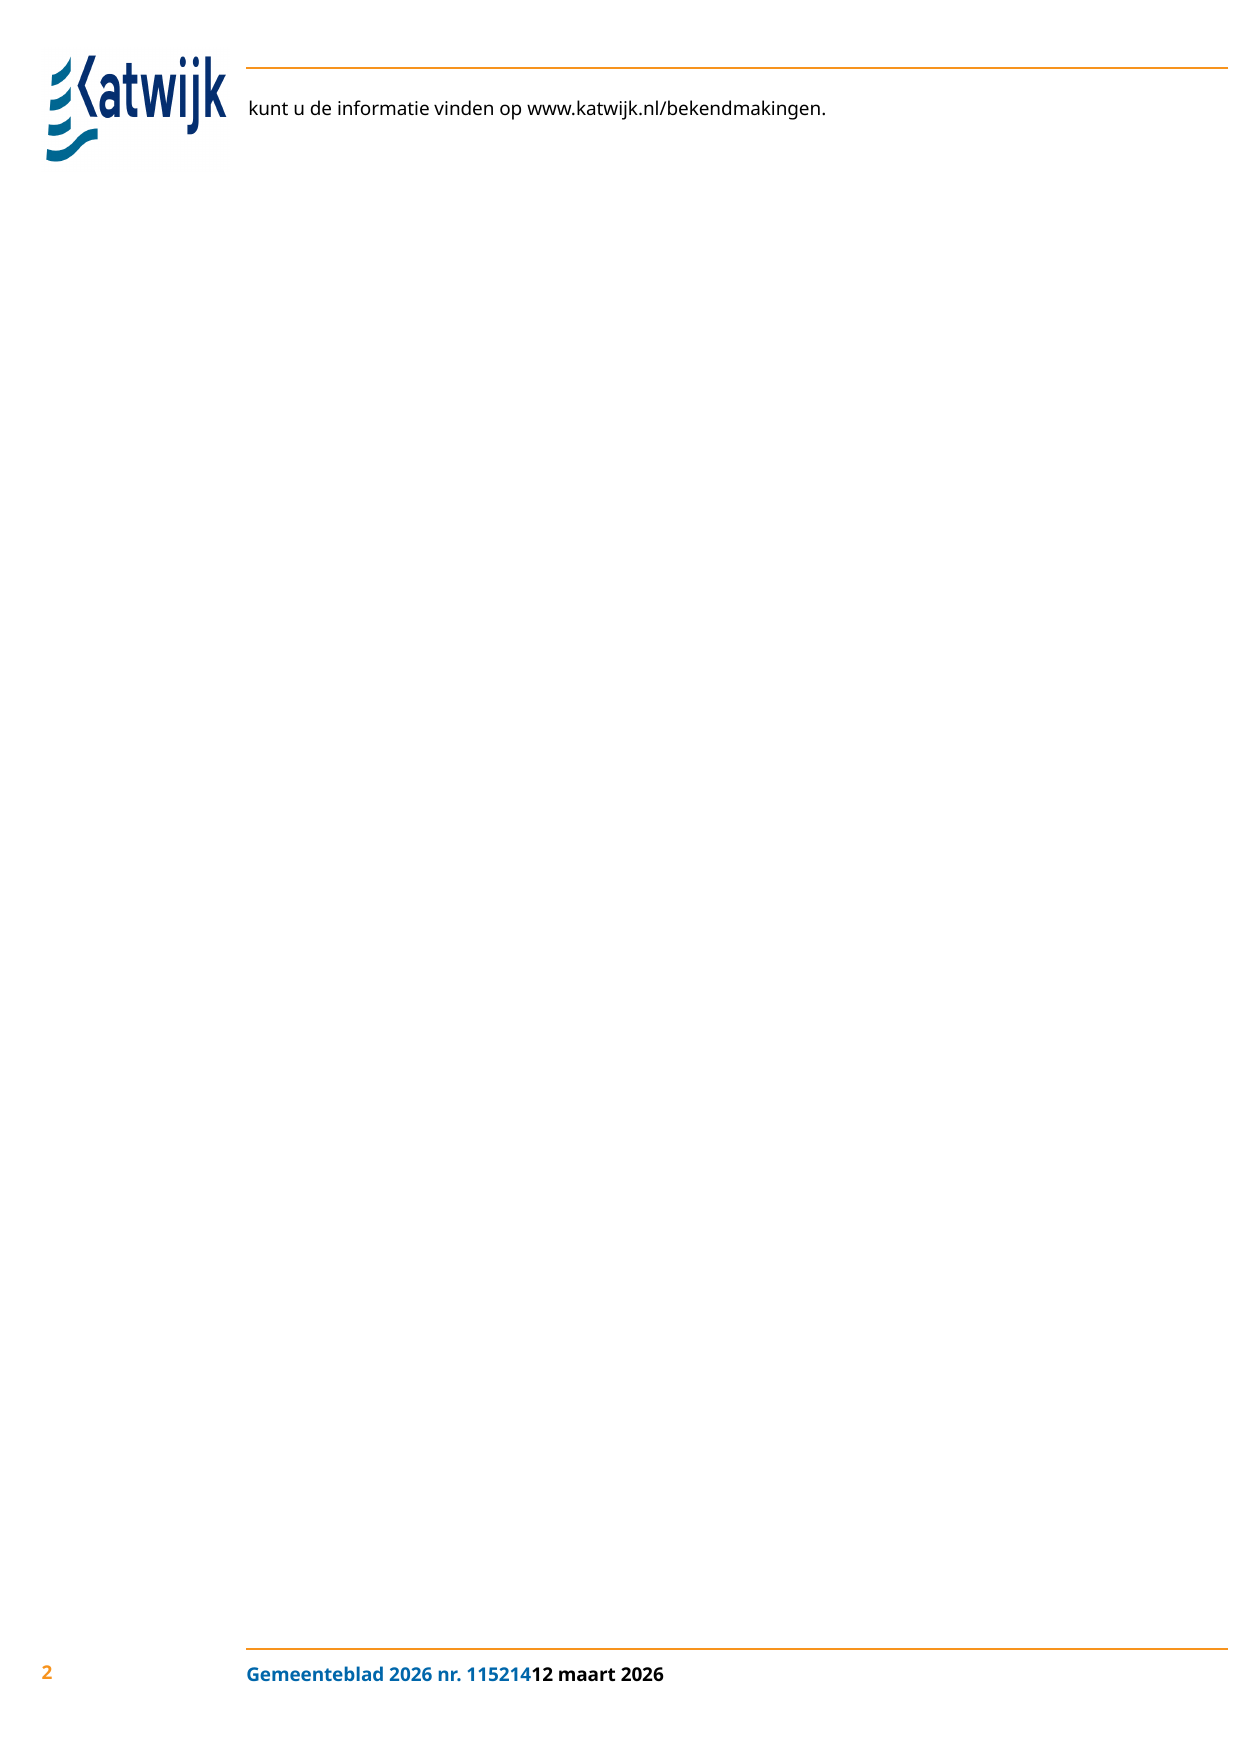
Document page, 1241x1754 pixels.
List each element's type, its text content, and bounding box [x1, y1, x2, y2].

text kunt u de informatie vinden op www.katwijk.nl/bekendmakingen. [248, 95, 1152, 121]
picture [41, 47, 231, 172]
